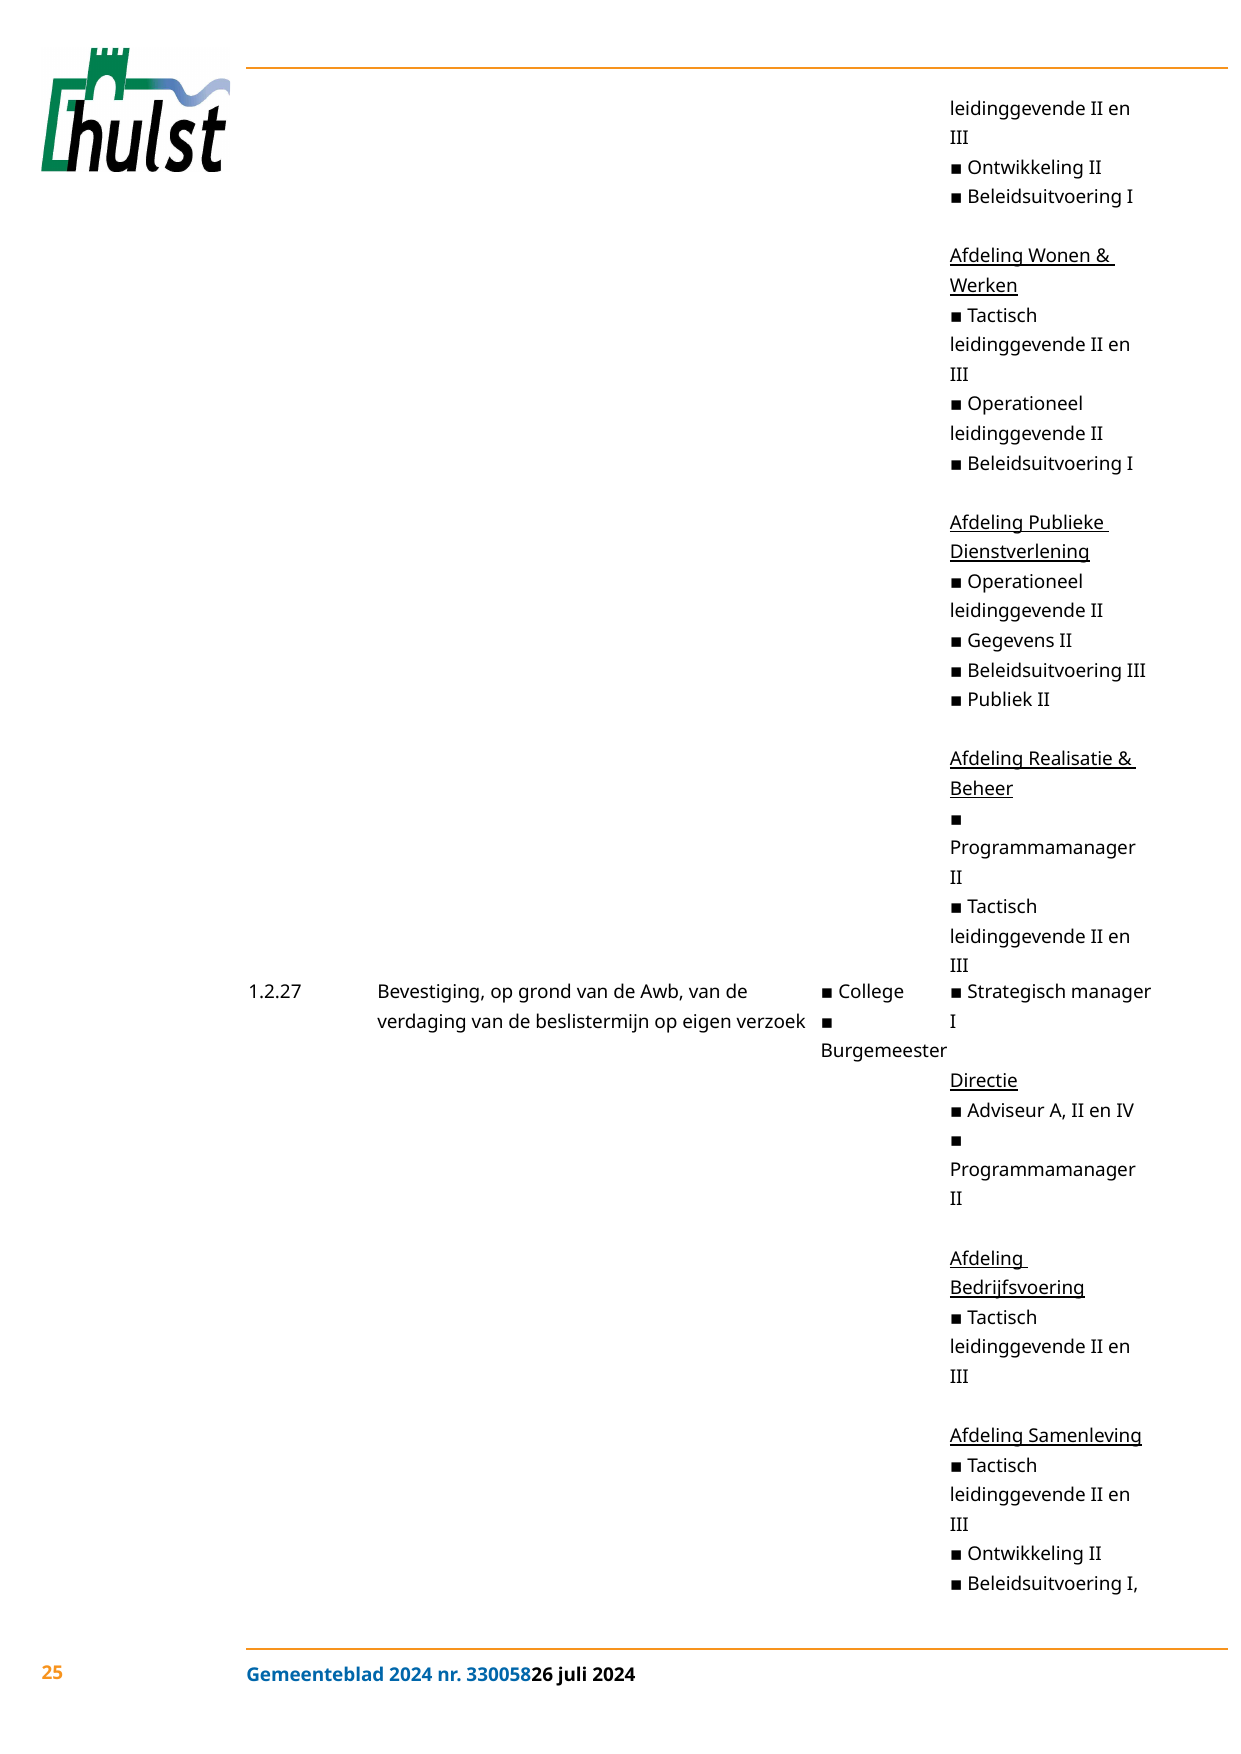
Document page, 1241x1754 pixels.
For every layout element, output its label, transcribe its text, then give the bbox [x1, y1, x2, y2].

picture [41, 47, 231, 172]
table_cell leidinggevende II en III ▪ Ontwikkeling II ▪ Beleidsuitvoering I Afdeling Wonen & Werken ▪ Tactisch leidinggevende II en III ▪ Operationeel leidinggevende II ▪ Beleidsuitvoering I Afdeling Publieke Dienstverlening ▪ Operationeel leidinggevende II ▪ Gegevens II ▪ Beleidsuitvoering III ▪ Publiek II Afdeling Realisatie & Beheer ▪ Programmamanager II ▪ Tactisch leidinggevende II en III [950, 95, 1152, 978]
table_cell ▪ College ▪ Burgemeester [820, 979, 949, 1596]
table_cell 1.2.27 [248, 979, 377, 1596]
table_cell [377, 95, 820, 978]
table_cell [820, 95, 949, 978]
table_cell [248, 95, 377, 978]
table_cell Bevestiging, op grond van de Awb, van de verdaging van de beslistermijn op eigen verzoek [377, 979, 820, 1596]
table_cell ▪ Strategisch manager I Directie ▪ Adviseur A, II en IV ▪ Programmamanager II Afdeling Bedrijfsvoering ▪ Tactisch leidinggevende II en III Afdeling Samenleving ▪ Tactisch leidinggevende II en III ▪ Ontwikkeling II ▪ Beleidsuitvoering I, [950, 979, 1152, 1596]
